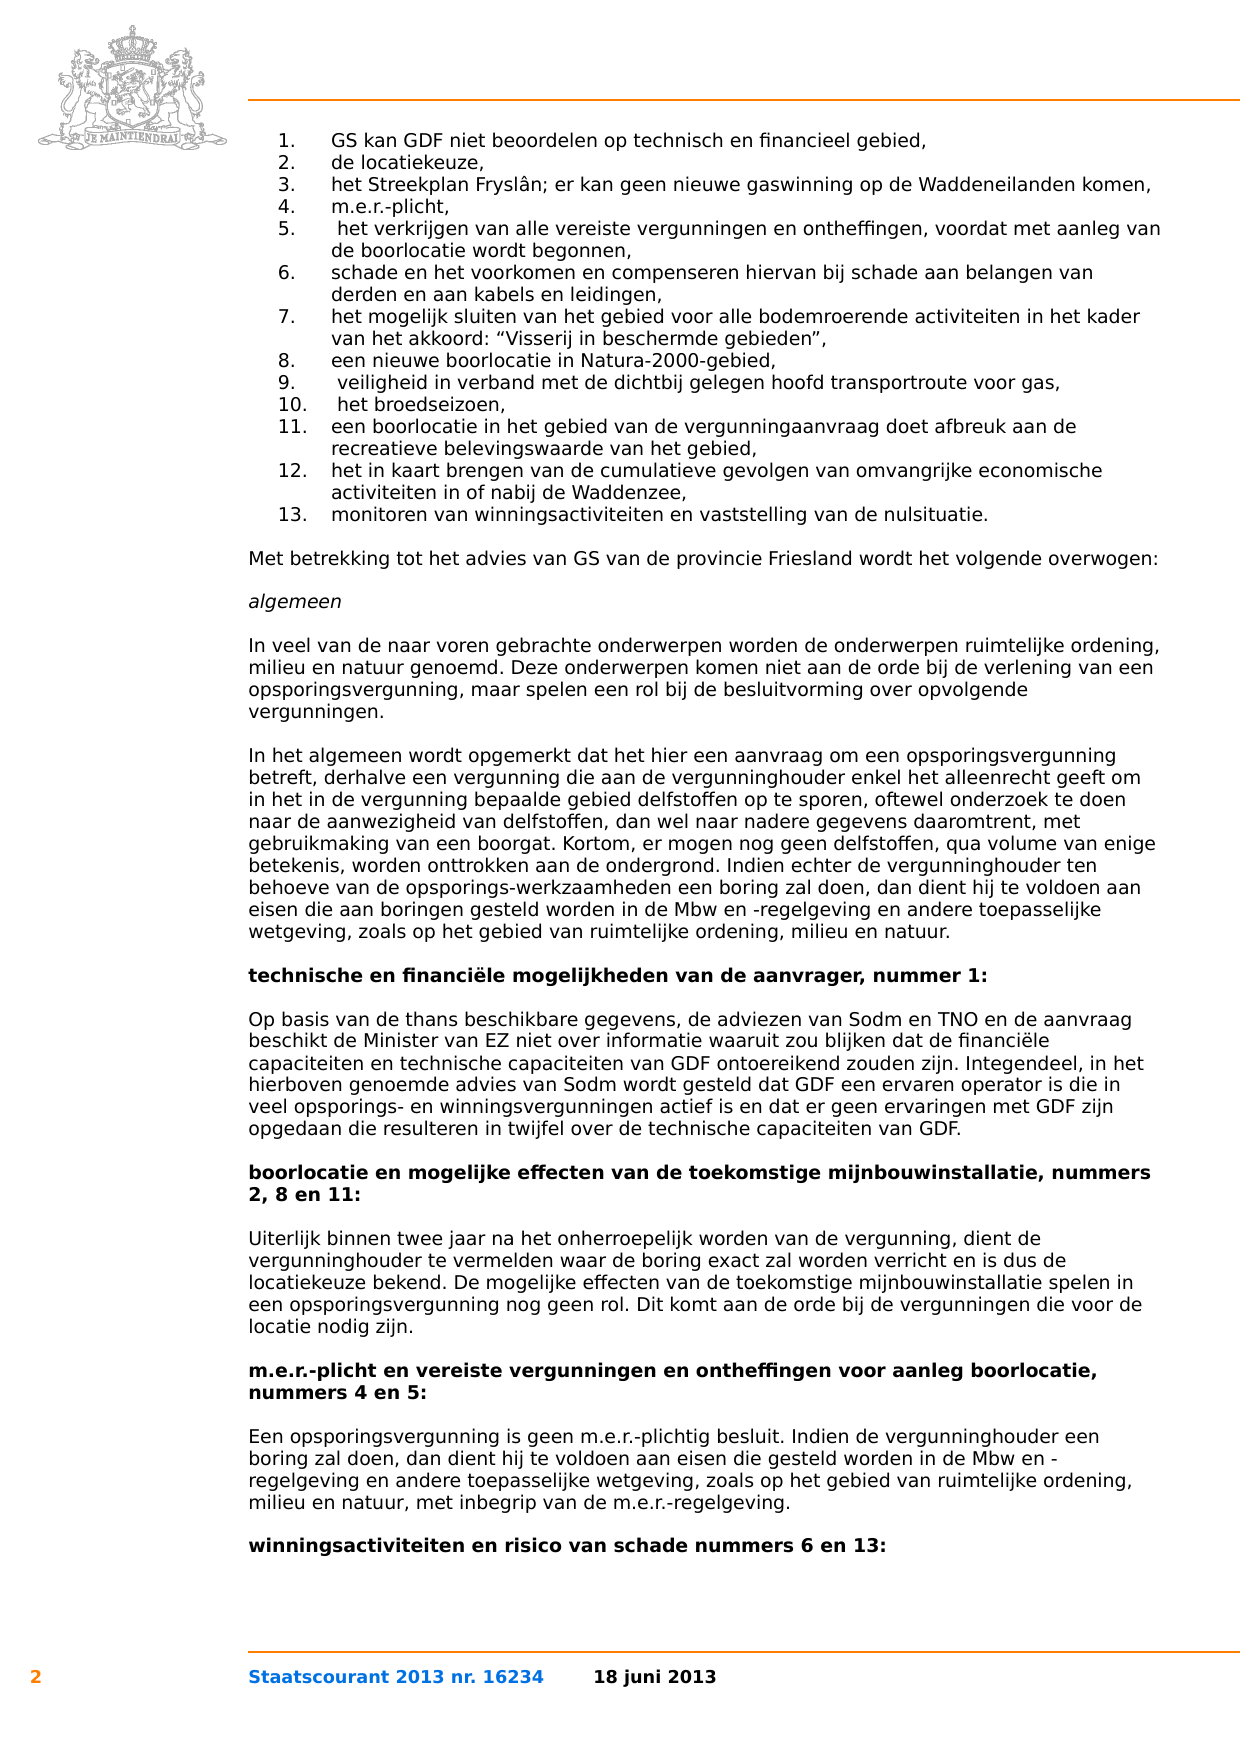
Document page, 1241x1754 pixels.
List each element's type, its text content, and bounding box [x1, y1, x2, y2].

text winningsactiviteiten en risico van schade nummers 6 en 13: [248, 1535, 1163, 1557]
text 1. GS kan GDF niet beoordelen op technisch en financieel gebied, [278, 130, 1163, 152]
picture [38, 25, 227, 150]
text 9. veiligheid in verband met de dichtbij gelegen hoofd transportroute voor gas, [278, 372, 1163, 394]
text In veel van de naar voren gebrachte onderwerpen worden de onderwerpen ruimtelijke ordening, milieu en natuur genoemd. Deze onderwerpen komen niet aan de orde bij de verlening van een opsporingsvergunning, maar spelen een rol bij de besluitvorming over opvolgende vergunningen. [248, 635, 1163, 723]
text 6. schade en het voorkomen en compenseren hiervan bij schade aan belangen van derden en aan kabels en leidingen, [278, 262, 1163, 306]
text 4. m.e.r.-plicht, [278, 196, 1163, 218]
text Op basis van de thans beschikbare gegevens, de adviezen van Sodm en TNO en de aanvraag beschikt de Minister van EZ niet over informatie waaruit zou blijken dat de financiële capaciteiten en technische capaciteiten van GDF ontoereikend zouden zijn. Integendeel, in het hierboven genoemde advies van Sodm wordt gesteld dat GDF een ervaren operator is die in veel opsporings- en winningsvergunningen actief is en dat er geen ervaringen met GDF zijn opgedaan die resulteren in twijfel over de technische capaciteiten van GDF. [248, 1008, 1163, 1140]
text Uiterlijk binnen twee jaar na het onherroepelijk worden van de vergunning, dient de vergunninghouder te vermelden waar de boring exact zal worden verricht en is dus de locatiekeuze bekend. De mogelijke effecten van de toekomstige mijnbouwinstallatie spelen in een opsporingsvergunning nog geen rol. Dit komt aan de orde bij de vergunningen die voor de locatie nodig zijn. [248, 1228, 1163, 1338]
text boorlocatie en mogelijke effecten van de toekomstige mijnbouwinstallatie, nummers 2, 8 en 11: [248, 1162, 1163, 1206]
text In het algemeen wordt opgemerkt dat het hier een aanvraag om een opsporingsvergunning betreft, derhalve een vergunning die aan de vergunninghouder enkel het alleenrecht geeft om in het in de vergunning bepaalde gebied delfstoffen op te sporen, oftewel onderzoek te doen naar de aanwezigheid van delfstoffen, dan wel naar nadere gegevens daaromtrent, met gebruikmaking van een boorgat. Kortom, er mogen nog geen delfstoffen, qua volume van enige betekenis, worden onttrokken aan de ondergrond. Indien echter de vergunninghouder ten behoeve van de opsporings-werkzaamheden een boring zal doen, dan dient hij te voldoen aan eisen die aan boringen gesteld worden in de Mbw en -regelgeving en andere toepasselijke wetgeving, zoals op het gebied van ruimtelijke ordening, milieu en natuur. [248, 745, 1163, 943]
text 8. een nieuwe boorlocatie in Natura-2000-gebied, [278, 350, 1163, 372]
text 12. het in kaart brengen van de cumulatieve gevolgen van omvangrijke economische activiteiten in of nabij de Waddenzee, [278, 459, 1163, 503]
text 2. de locatiekeuze, [278, 152, 1163, 174]
text 13. monitoren van winningsactiviteiten en vaststelling van de nulsituatie. [278, 503, 1163, 526]
subtitle algemeen [248, 591, 1163, 613]
text 3. het Streekplan Fryslân; er kan geen nieuwe gaswinning op de Waddeneilanden komen, [278, 174, 1163, 196]
text m.e.r.-plicht en vereiste vergunningen en ontheffingen voor aanleg boorlocatie, nummers 4 en 5: [248, 1360, 1163, 1404]
text technische en financiële mogelijkheden van de aanvrager, nummer 1: [248, 964, 1163, 987]
text 10. het broedseizoen, [278, 394, 1163, 416]
text 5. het verkrijgen van alle vereiste vergunningen en ontheffingen, voordat met aanleg van de boorlocatie wordt begonnen, [278, 218, 1163, 262]
text 11. een boorlocatie in het gebied van de vergunningaanvraag doet afbreuk aan de recreatieve belevingswaarde van het gebied, [278, 416, 1163, 459]
text 7. het mogelijk sluiten van het gebied voor alle bodemroerende activiteiten in het kader van het akkoord: “Visserij in beschermde gebieden”, [278, 306, 1163, 350]
text Met betrekking tot het advies van GS van de provincie Friesland wordt het volgende overwogen: [248, 547, 1163, 569]
text Een opsporingsvergunning is geen m.e.r.-plichtig besluit. Indien de vergunninghouder een boring zal doen, dan dient hij te voldoen aan eisen die gesteld worden in de Mbw en -regelgeving en andere toepasselijke wetgeving, zoals op het gebied van ruimtelijke ordening, milieu en natuur, met inbegrip van de m.e.r.-regelgeving. [248, 1426, 1163, 1513]
